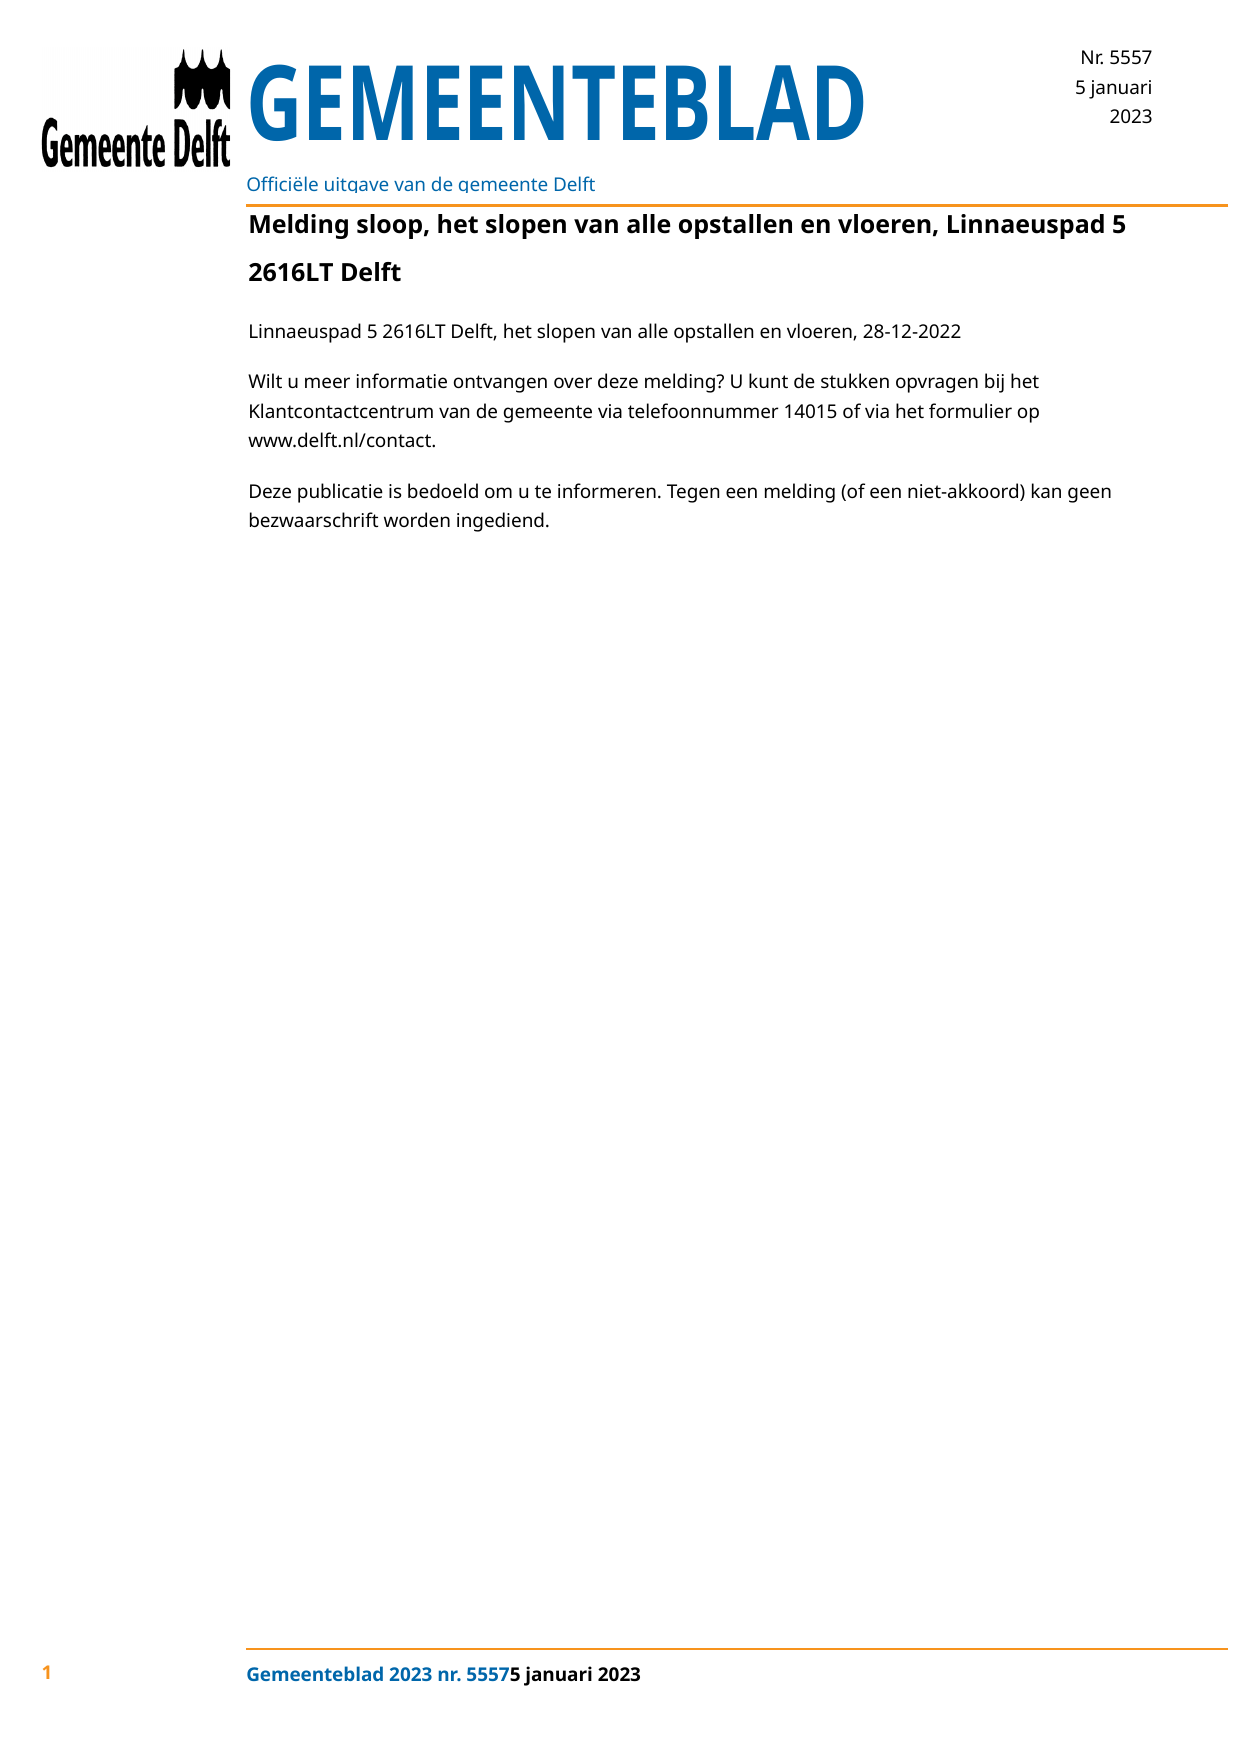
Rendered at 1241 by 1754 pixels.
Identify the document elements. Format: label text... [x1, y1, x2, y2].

picture [41, 47, 231, 172]
text Linnaeuspad 5 2616LT Delft, het slopen van alle opstallen en vloeren, 28-12-2022 [248, 318, 1152, 344]
text Deze publicatie is bedoeld om u te informeren. Tegen een melding (of een niet-akkoord) kan geen bezwaarschrift worden ingediend. [248, 478, 1152, 533]
text Wilt u meer informatie ontvangen over deze melding? U kunt de stukken opvragen bij het Klantcontactcentrum van de gemeente via telefoonnummer 14015 of via het formulier op www.delft.nl/contact. [248, 368, 1152, 453]
text Melding sloop, het slopen van alle opstallen en vloeren, Linnaeuspad 5 2616LT Delft [248, 207, 1152, 288]
